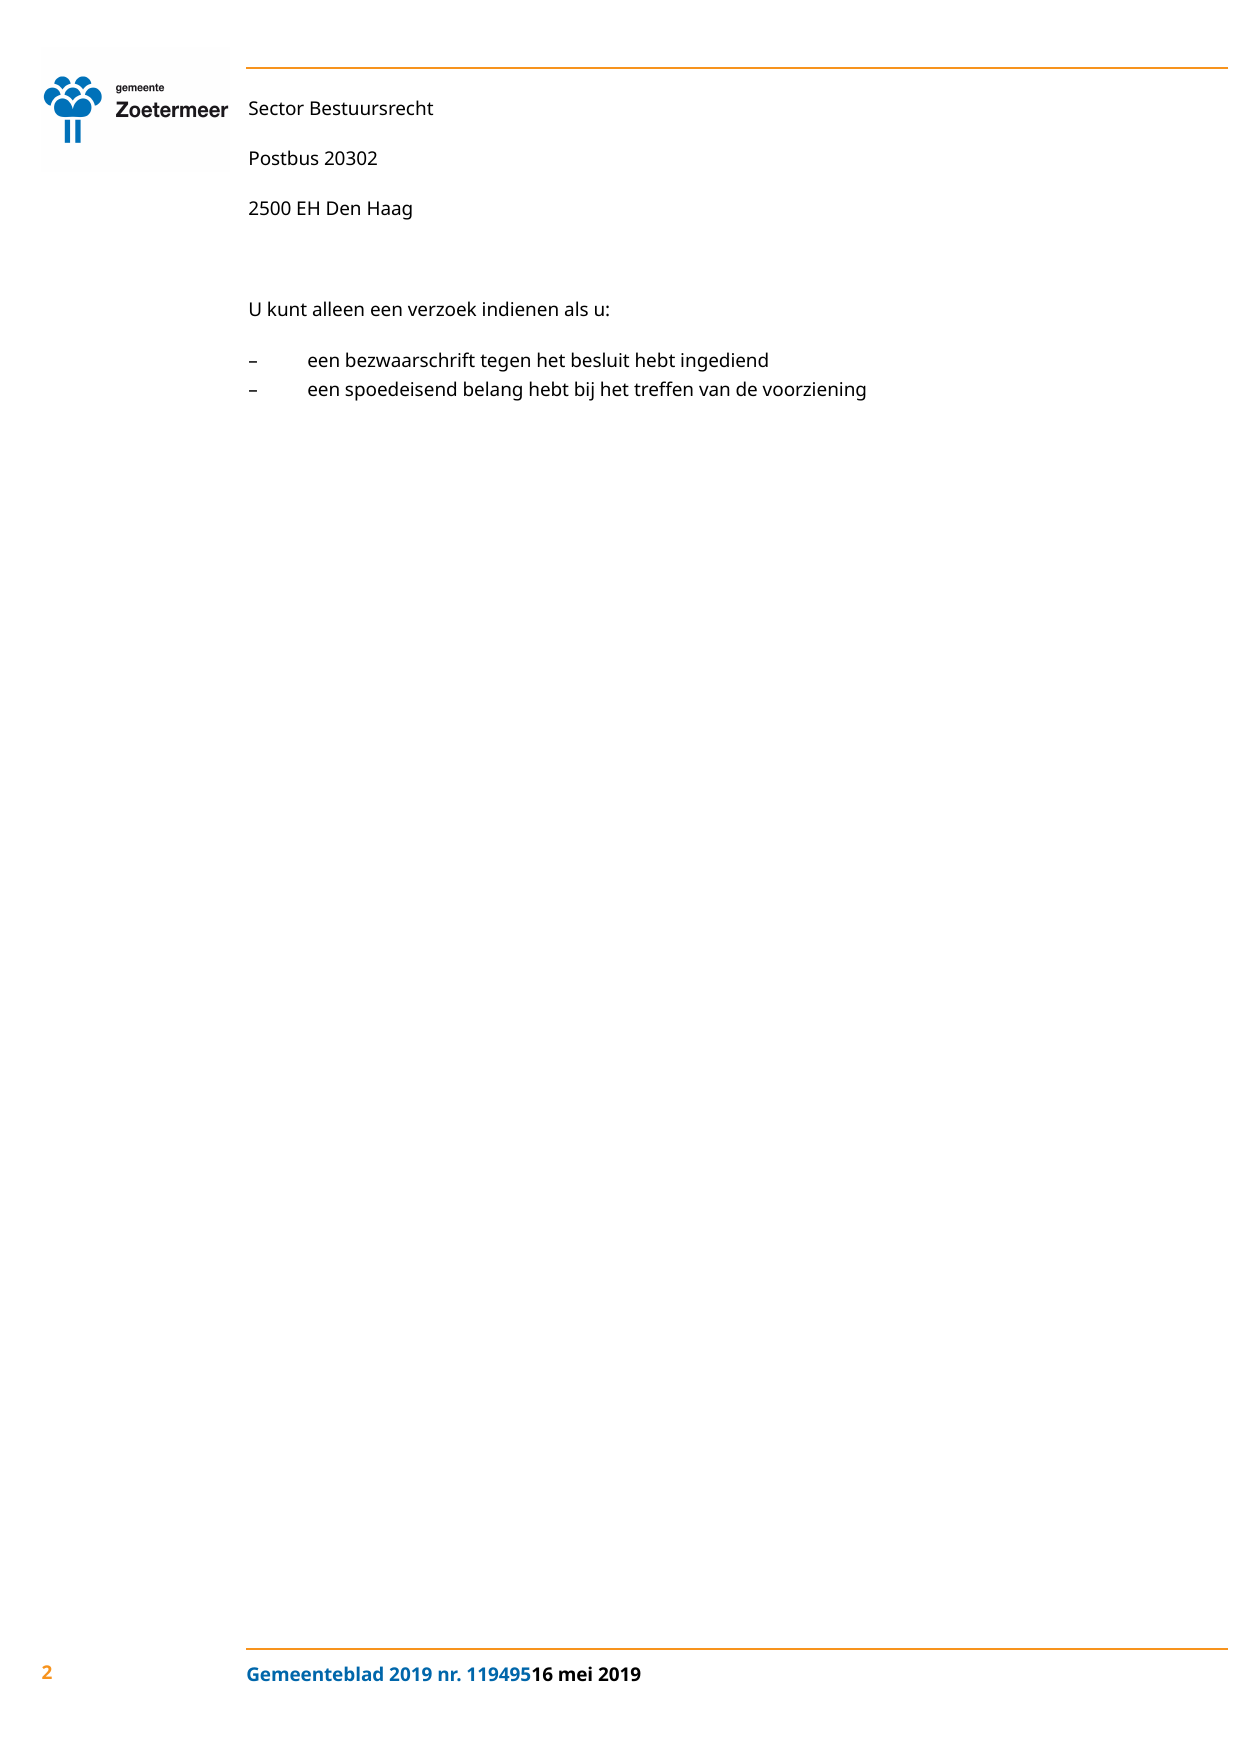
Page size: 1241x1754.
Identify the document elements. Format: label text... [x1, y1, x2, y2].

list een spoedeisend belang hebt bij het treffen van de voorziening [248, 376, 1152, 402]
text Sector Bestuursrecht [248, 95, 1152, 121]
text U kunt alleen een verzoek indienen als u: [248, 296, 1152, 322]
text 2500 EH Den Haag [248, 196, 1152, 221]
list een bezwaarschrift tegen het besluit hebt ingediend [248, 347, 1152, 373]
picture [41, 47, 231, 172]
text Postbus 20302 [248, 145, 1152, 171]
